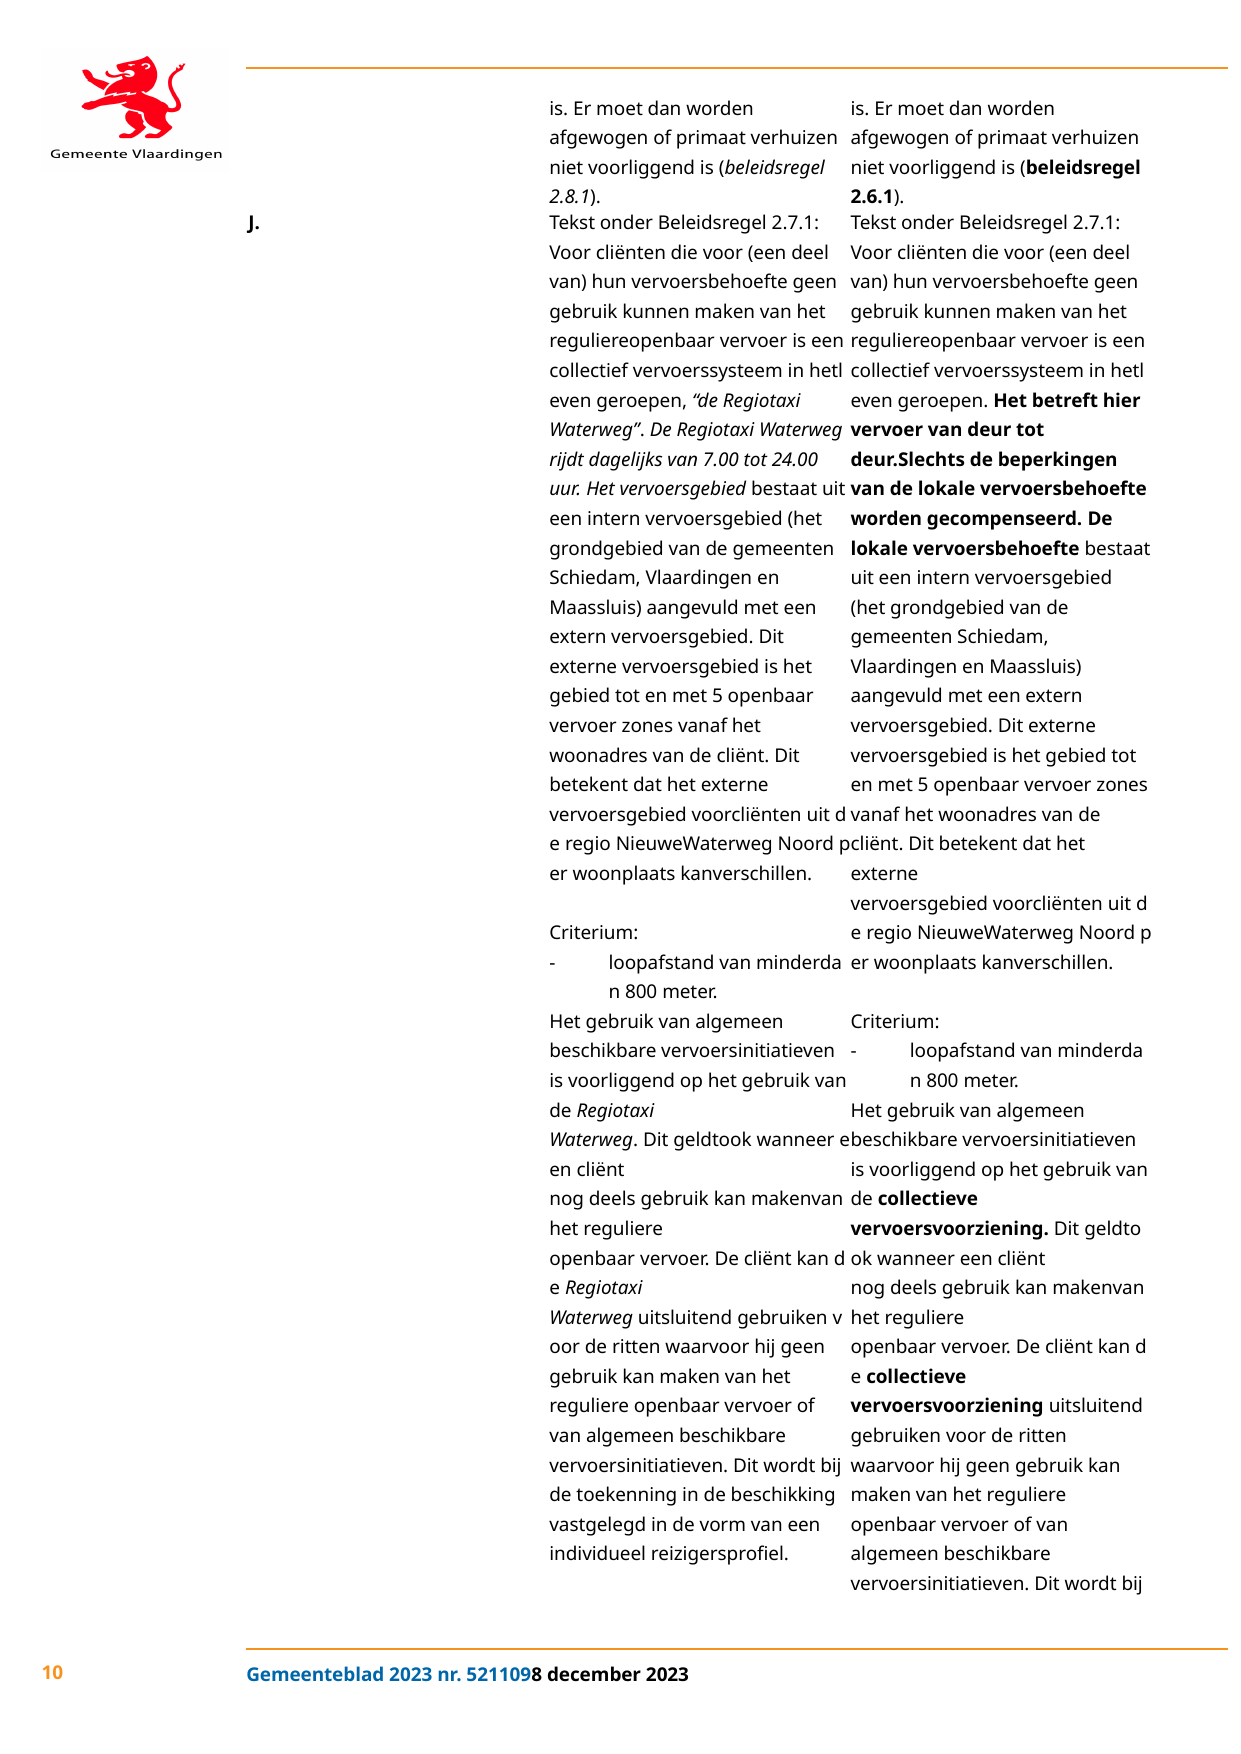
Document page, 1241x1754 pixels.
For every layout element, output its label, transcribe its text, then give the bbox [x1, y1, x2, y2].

table_cell is. Er moet dan worden afgewogen of primaat verhuizen niet voorliggend is (beleidsregel 2.6.1). [850, 95, 1152, 209]
table_cell J. [248, 209, 549, 1596]
table_cell [248, 95, 549, 209]
table_cell is. Er moet dan worden afgewogen of primaat verhuizen niet voorliggend is (beleidsregel 2.8.1). [549, 95, 850, 209]
picture [41, 47, 231, 172]
table_cell Tekst onder Beleidsregel 2.7.1: Voor cliënten die voor (een deel van) hun vervoersbehoefte geen gebruik kunnen maken van het reguliereopenbaar vervoer is een collectief vervoerssysteem in hetleven geroepen, “de Regiotaxi Waterweg”. De Regiotaxi Waterweg rijdt dagelijks van 7.00 tot 24.00 uur. Het vervoersgebied bestaat uit een intern vervoersgebied (het grondgebied van de gemeenten Schiedam, Vlaardingen en Maassluis) aangevuld met een extern vervoersgebied. Dit externe vervoersgebied is het gebied tot en met 5 openbaar vervoer zones vanaf het woonadres van de cliënt. Dit betekent dat het externe vervoersgebied voorcliënten uit de regio NieuweWaterweg Noord per woonplaats kanverschillen. Criterium: loopafstand van minderdan 800 meter. Het gebruik van algemeen beschikbare vervoersinitiatieven is voorliggend op het gebruik van de Regiotaxi Waterweg. Dit geldtook wanneer een cliënt nog deels gebruik kan makenvan het reguliere openbaar vervoer. De cliënt kan de Regiotaxi Waterweg uitsluitend gebruiken voor de ritten waarvoor hij geen gebruik kan maken van het reguliere openbaar vervoer of van algemeen beschikbare vervoersinitiatieven. Dit wordt bij de toekenning in de beschikking vastgelegd in de vorm van een individueel reizigersprofiel. [549, 209, 850, 1596]
table_cell Tekst onder Beleidsregel 2.7.1: Voor cliënten die voor (een deel van) hun vervoersbehoefte geen gebruik kunnen maken van het reguliereopenbaar vervoer is een collectief vervoerssysteem in hetleven geroepen. Het betreft hier vervoer van deur tot deur.Slechts de beperkingen van de lokale vervoersbehoefte worden gecompenseerd. De lokale vervoersbehoefte bestaat uit een intern vervoersgebied (het grondgebied van de gemeenten Schiedam, Vlaardingen en Maassluis) aangevuld met een extern vervoersgebied. Dit externe vervoersgebied is het gebied tot en met 5 openbaar vervoer zones vanaf het woonadres van de cliënt. Dit betekent dat het externe vervoersgebied voorcliënten uit de regio NieuweWaterweg Noord per woonplaats kanverschillen. Criterium: loopafstand van minderdan 800 meter. Het gebruik van algemeen beschikbare vervoersinitiatieven is voorliggend op het gebruik van de collectieve vervoersvoorziening. Dit geldtook wanneer een cliënt nog deels gebruik kan makenvan het reguliere openbaar vervoer. De cliënt kan de collectieve vervoersvoorziening uitsluitend gebruiken voor de ritten waarvoor hij geen gebruik kan maken van het reguliere openbaar vervoer of van algemeen beschikbare vervoersinitiatieven. Dit wordt bij [850, 209, 1152, 1596]
